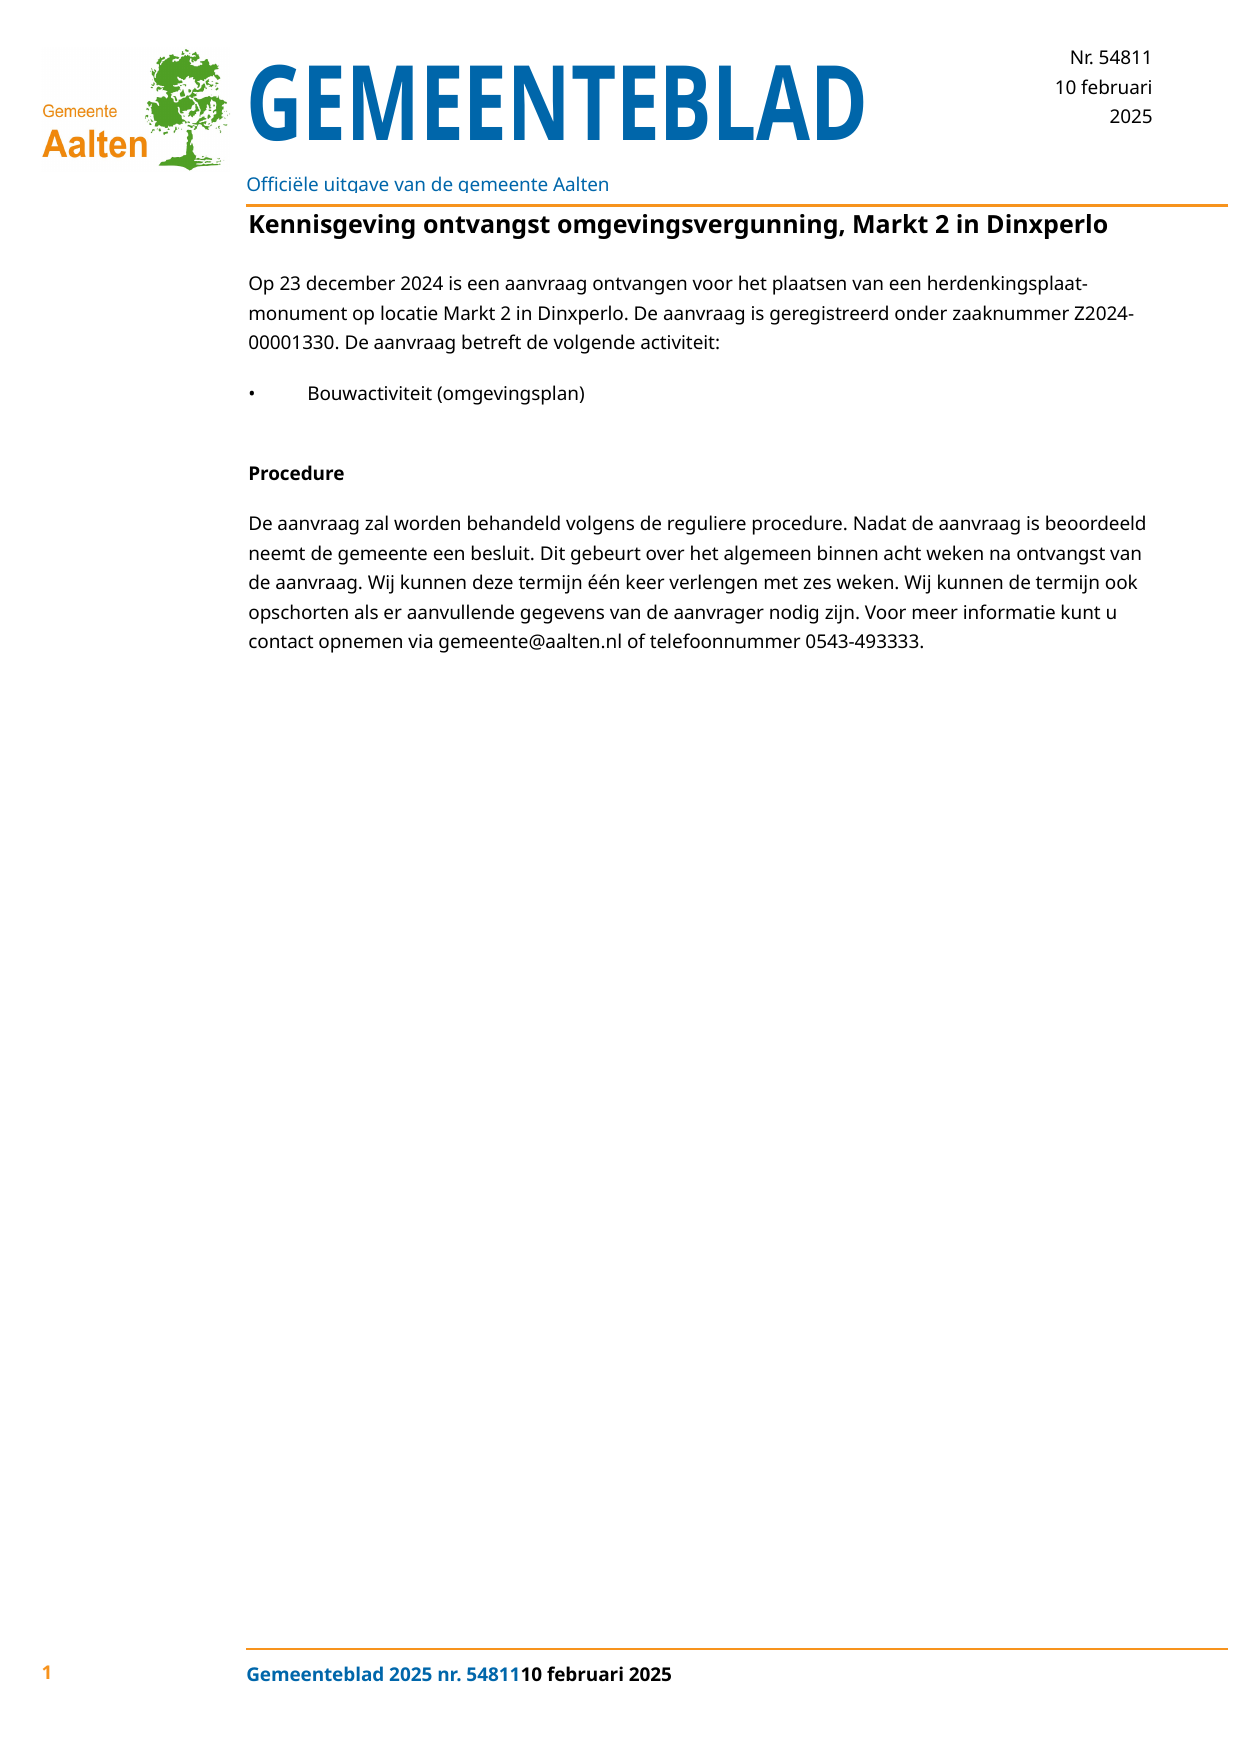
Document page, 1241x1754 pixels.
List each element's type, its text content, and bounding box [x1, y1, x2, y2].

list Bouwactiviteit (omgevingsplan) [248, 380, 1152, 406]
picture [41, 47, 231, 172]
text Procedure [248, 460, 1152, 486]
text De aanvraag zal worden behandeld volgens de reguliere procedure. Nadat de aanvraag is beoordeeld neemt de gemeente een besluit. Dit gebeurt over het algemeen binnen acht weken na ontvangst van de aanvraag. Wij kunnen deze termijn één keer verlengen met zes weken. Wij kunnen de termijn ook opschorten als er aanvullende gegevens van de aanvrager nodig zijn. Voor meer informatie kunt u contact opnemen via gemeente@aalten.nl of telefoonnummer 0543-493333. [248, 510, 1152, 654]
text Op 23 december 2024 is een aanvraag ontvangen voor het plaatsen van een herdenkingsplaat-monument op locatie Markt 2 in Dinxperlo. De aanvraag is geregistreerd onder zaaknummer Z2024-00001330. De aanvraag betreft de volgende activiteit: [248, 270, 1152, 355]
text Kennisgeving ontvangst omgevingsvergunning, Markt 2 in Dinxperlo [248, 207, 1152, 241]
